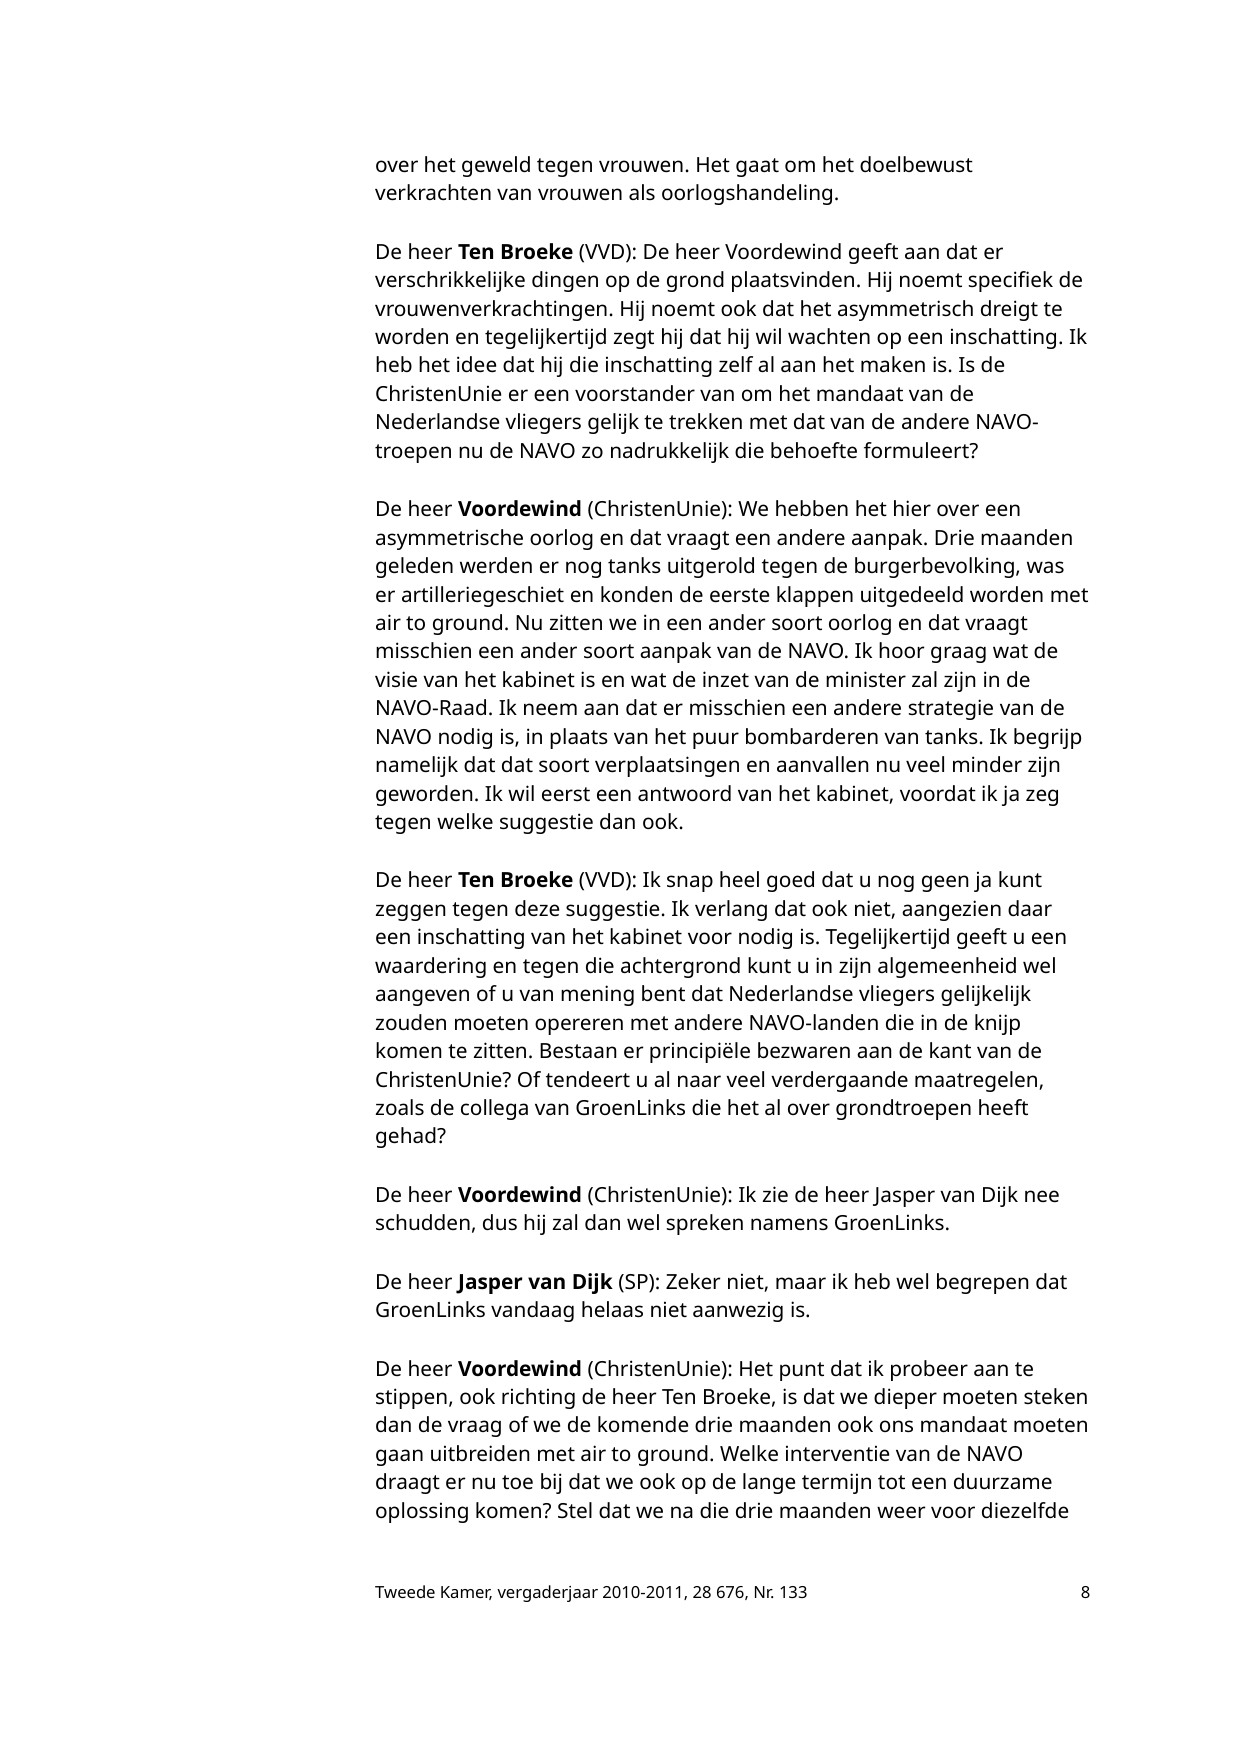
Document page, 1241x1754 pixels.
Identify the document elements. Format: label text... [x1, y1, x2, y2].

text De heer Voordewind (ChristenUnie): Ik zie de heer Jasper van Dijk nee schudden, dus hij zal dan wel spreken namens GroenLinks. [375, 1180, 1090, 1237]
text De heer Voordewind (ChristenUnie): We hebben het hier over een asymmetrische oorlog en dat vraagt een andere aanpak. Drie maanden geleden werden er nog tanks uitgerold tegen de burgerbevolking, was er artilleriegeschiet en konden de eerste klappen uitgedeeld worden met air to ground. Nu zitten we in een ander soort oorlog en dat vraagt misschien een ander soort aanpak van de NAVO. Ik hoor graag wat de visie van het kabinet is en wat de inzet van de minister zal zijn in de NAVO-Raad. Ik neem aan dat er misschien een andere strategie van de NAVO nodig is, in plaats van het puur bombarderen van tanks. Ik begrijp namelijk dat dat soort verplaatsingen en aanvallen nu veel minder zijn geworden. Ik wil eerst een antwoord van het kabinet, voordat ik ja zeg tegen welke suggestie dan ook. [375, 494, 1090, 836]
text De heer Ten Broeke (VVD): Ik snap heel goed dat u nog geen ja kunt zeggen tegen deze suggestie. Ik verlang dat ook niet, aangezien daar een inschatting van het kabinet voor nodig is. Tegelijkertijd geeft u een waardering en tegen die achtergrond kunt u in zijn algemeenheid wel aangeven of u van mening bent dat Nederlandse vliegers gelijkelijk zouden moeten opereren met andere NAVO-landen die in de knijp komen te zitten. Bestaan er principiële bezwaren aan de kant van de ChristenUnie? Of tendeert u al naar veel verdergaande maatregelen, zoals de collega van GroenLinks die het al over grondtroepen heeft gehad? [375, 866, 1090, 1150]
text De heer Ten Broeke (VVD): De heer Voordewind geeft aan dat er verschrikkelijke dingen op de grond plaatsvinden. Hij noemt specifiek de vrouwenverkrachtingen. Hij noemt ook dat het asymmetrisch dreigt te worden en tegelijkertijd zegt hij dat hij wil wachten op een inschatting. Ik heb het idee dat hij die inschatting zelf al aan het maken is. Is de ChristenUnie er een voorstander van om het mandaat van de Nederlandse vliegers gelijk te trekken met dat van de andere NAVO-troepen nu de NAVO zo nadrukkelijk die behoefte formuleert? [375, 237, 1090, 464]
text over het geweld tegen vrouwen. Het gaat om het doelbewust verkrachten van vrouwen als oorlogshandeling. [375, 150, 1090, 207]
text De heer Voordewind (ChristenUnie): Het punt dat ik probeer aan te stippen, ook richting de heer Ten Broeke, is dat we dieper moeten steken dan de vraag of we de komende drie maanden ook ons mandaat moeten gaan uitbreiden met air to ground. Welke interventie van de NAVO draagt er nu toe bij dat we ook op de lange termijn tot een duurzame oplossing komen? Stel dat we na die drie maanden weer voor diezelfde [375, 1354, 1090, 1524]
text De heer Jasper van Dijk (SP): Zeker niet, maar ik heb wel begrepen dat GroenLinks vandaag helaas niet aanwezig is. [375, 1267, 1090, 1324]
